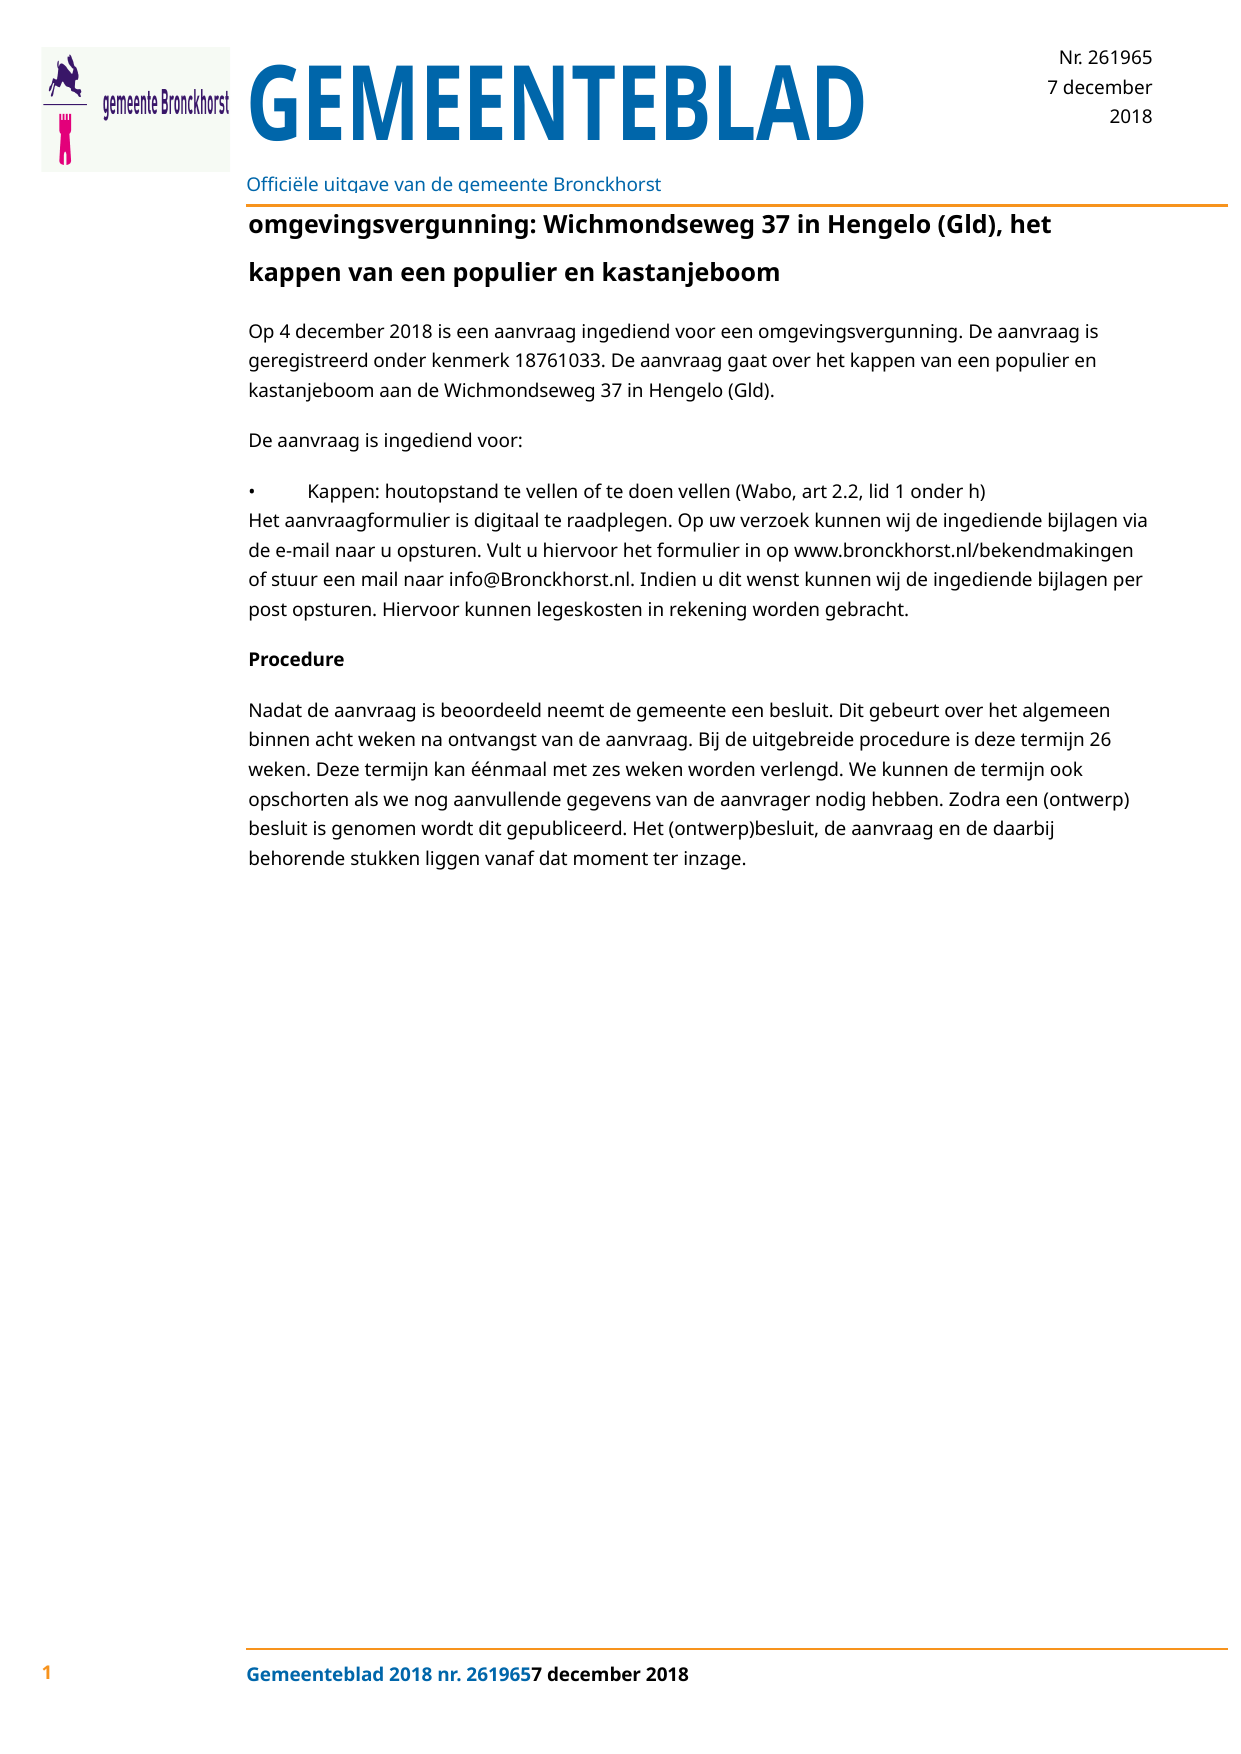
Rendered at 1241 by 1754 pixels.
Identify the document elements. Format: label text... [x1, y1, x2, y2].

picture [41, 47, 231, 172]
list Kappen: houtopstand te vellen of te doen vellen (Wabo, art 2.2, lid 1 onder h) [248, 478, 1152, 504]
text De aanvraag is ingediend voor: [248, 427, 1152, 453]
text Procedure [248, 647, 1152, 672]
text Op 4 december 2018 is een aanvraag ingediend voor een omgevingsvergunning. De aanvraag is geregistreerd onder kenmerk 18761033. De aanvraag gaat over het kappen van een populier en kastanjeboom aan de Wichmondseweg 37 in Hengelo (Gld). [248, 318, 1152, 403]
text Nadat de aanvraag is beoordeeld neemt de gemeente een besluit. Dit gebeurt over het algemeen binnen acht weken na ontvangst van de aanvraag. Bij de uitgebreide procedure is deze termijn 26 weken. Deze termijn kan éénmaal met zes weken worden verlengd. We kunnen de termijn ook opschorten als we nog aanvullende gegevens van de aanvrager nodig hebben. Zodra een (ontwerp) besluit is genomen wordt dit gepubliceerd. Het (ontwerp)besluit, de aanvraag en de daarbij behorende stukken liggen vanaf dat moment ter inzage. [248, 697, 1152, 871]
text Het aanvraagformulier is digitaal te raadplegen. Op uw verzoek kunnen wij de ingediende bijlagen via de e-mail naar u opsturen. Vult u hiervoor het formulier in op www.bronckhorst.nl/bekendmakingen of stuur een mail naar info@Bronckhorst.nl. Indien u dit wenst kunnen wij de ingediende bijlagen per post opsturen. Hiervoor kunnen legeskosten in rekening worden gebracht. [248, 507, 1152, 622]
text omgevingsvergunning: Wichmondseweg 37 in Hengelo (Gld), het kappen van een populier en kastanjeboom [248, 207, 1152, 288]
